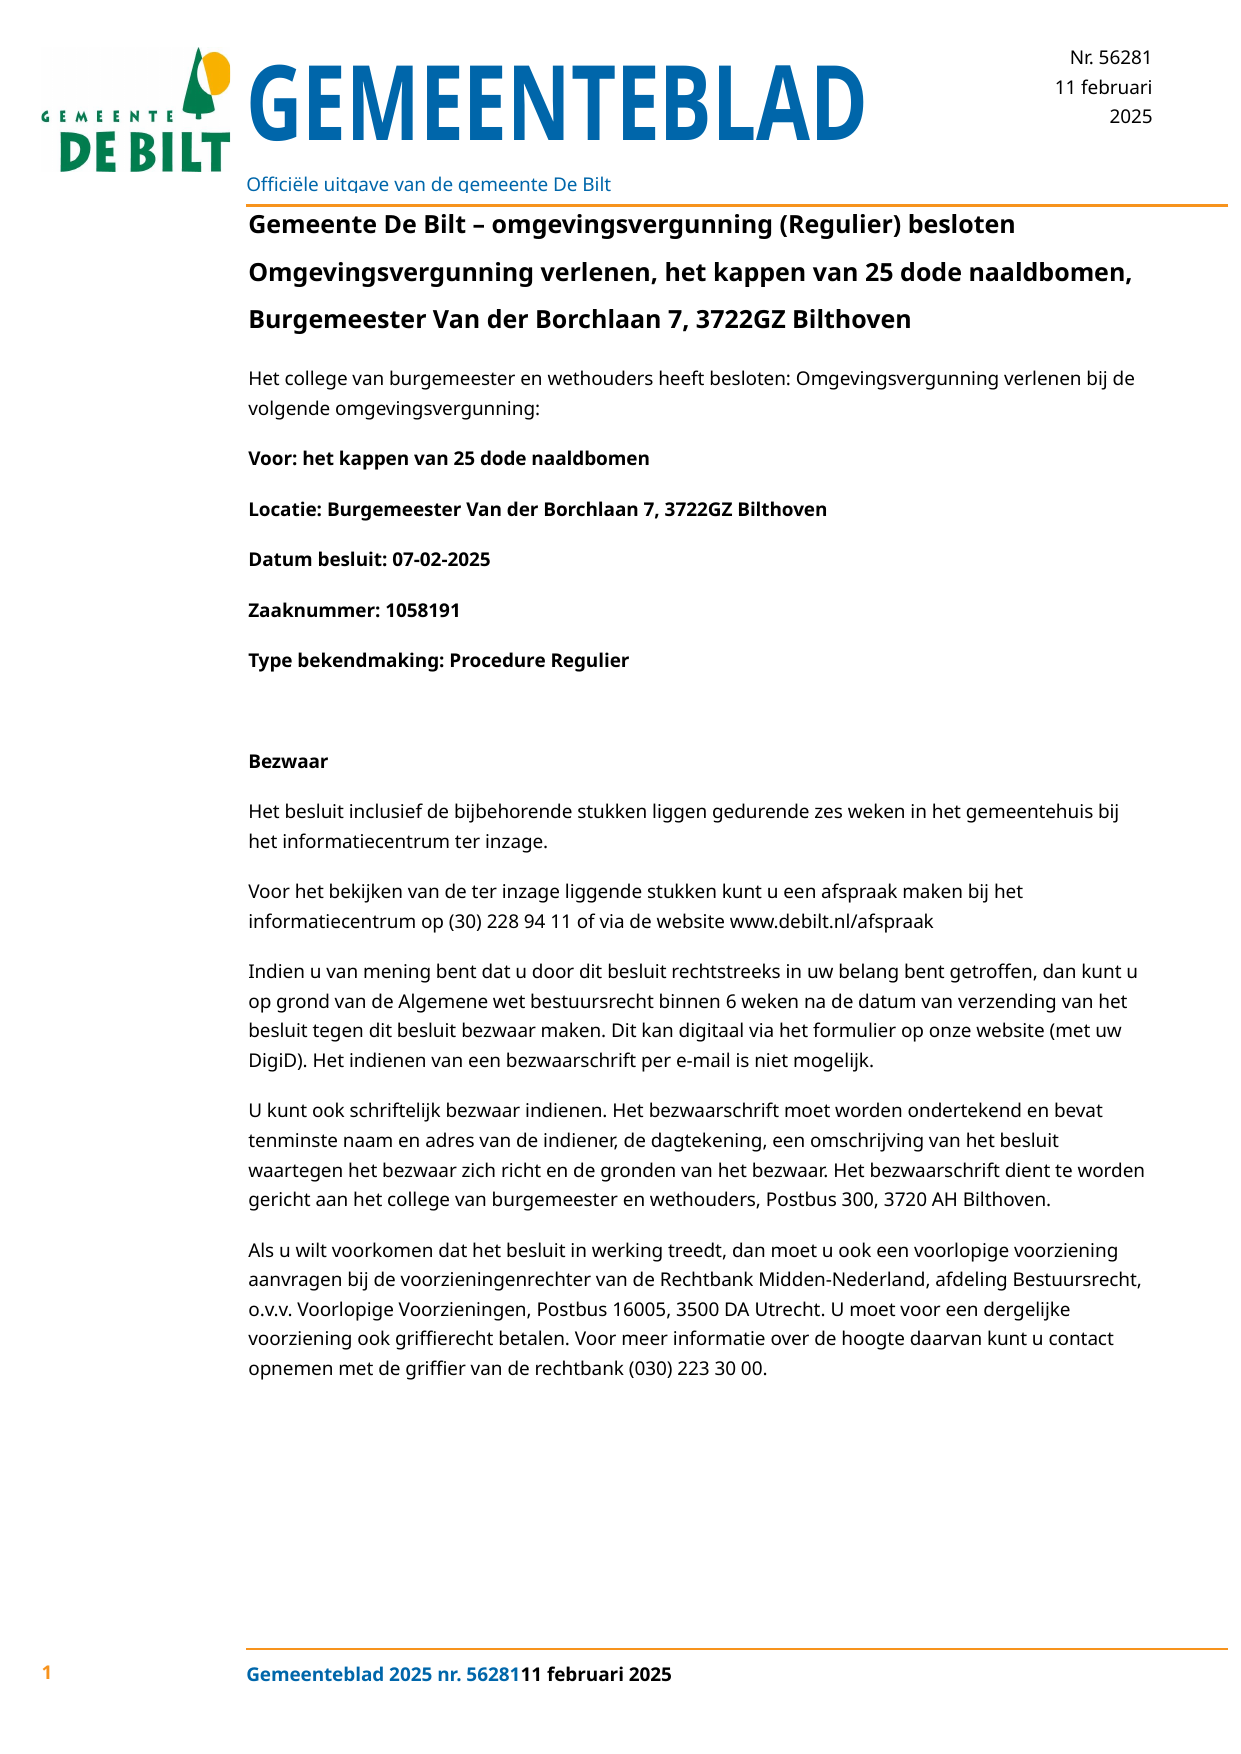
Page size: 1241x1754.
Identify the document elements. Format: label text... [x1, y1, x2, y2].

text Voor: het kappen van 25 dode naaldbomen [248, 446, 1152, 471]
text Type bekendmaking: Procedure Regulier [248, 647, 1152, 673]
text U kunt ook schriftelijk bezwaar indienen. Het bezwaarschrift moet worden ondertekend en bevat tenminste naam en adres van de indiener, de dagtekening, een omschrijving van het besluit waartegen het bezwaar zich richt en de gronden van het bezwaar. Het bezwaarschrift dient te worden gericht aan het college van burgemeester en wethouders, Postbus 300, 3720 AH Bilthoven. [248, 1098, 1152, 1212]
text Indien u van mening bent dat u door dit besluit rechtstreeks in uw belang bent getroffen, dan kunt u op grond van de Algemene wet bestuursrecht binnen 6 weken na de datum van verzending van het besluit tegen dit besluit bezwaar maken. Dit kan digitaal via het formulier op onze website (met uw DigiD). Het indienen van een bezwaarschrift per e-mail is niet mogelijk. [248, 958, 1152, 1073]
picture [41, 47, 231, 172]
text Het college van burgemeester en wethouders heeft besloten: Omgevingsvergunning verlenen bij de volgende omgevingsvergunning: [248, 366, 1152, 421]
text Als u wilt voorkomen dat het besluit in werking treedt, dan moet u ook een voorlopige voorziening aanvragen bij de voorzieningenrechter van de Rechtbank Midden-Nederland, afdeling Bestuursrecht, o.v.v. Voorlopige Voorzieningen, Postbus 16005, 3500 DA Utrecht. U moet voor een dergelijke voorziening ook griffierecht betalen. Voor meer informatie over de hoogte daarvan kunt u contact opnemen met de griffier van de rechtbank (030) 223 30 00. [248, 1237, 1152, 1381]
text Het besluit inclusief de bijbehorende stukken liggen gedurende zes weken in het gemeentehuis bij het informatiecentrum ter inzage. [248, 798, 1152, 854]
text Locatie: Burgemeester Van der Borchlaan 7, 3722GZ Bilthoven [248, 496, 1152, 522]
text Gemeente De Bilt – omgevingsvergunning (Regulier) besloten Omgevingsvergunning verlenen, het kappen van 25 dode naaldbomen, Burgemeester Van der Borchlaan 7, 3722GZ Bilthoven [248, 207, 1152, 336]
text Voor het bekijken van de ter inzage liggende stukken kunt u een afspraak maken bij het informatiecentrum op (30) 228 94 11 of via de website www.debilt.nl/afspraak [248, 878, 1152, 934]
text Bezwaar [248, 748, 1152, 774]
text Datum besluit: 07-02-2025 [248, 546, 1152, 572]
text Zaaknummer: 1058191 [248, 597, 1152, 622]
